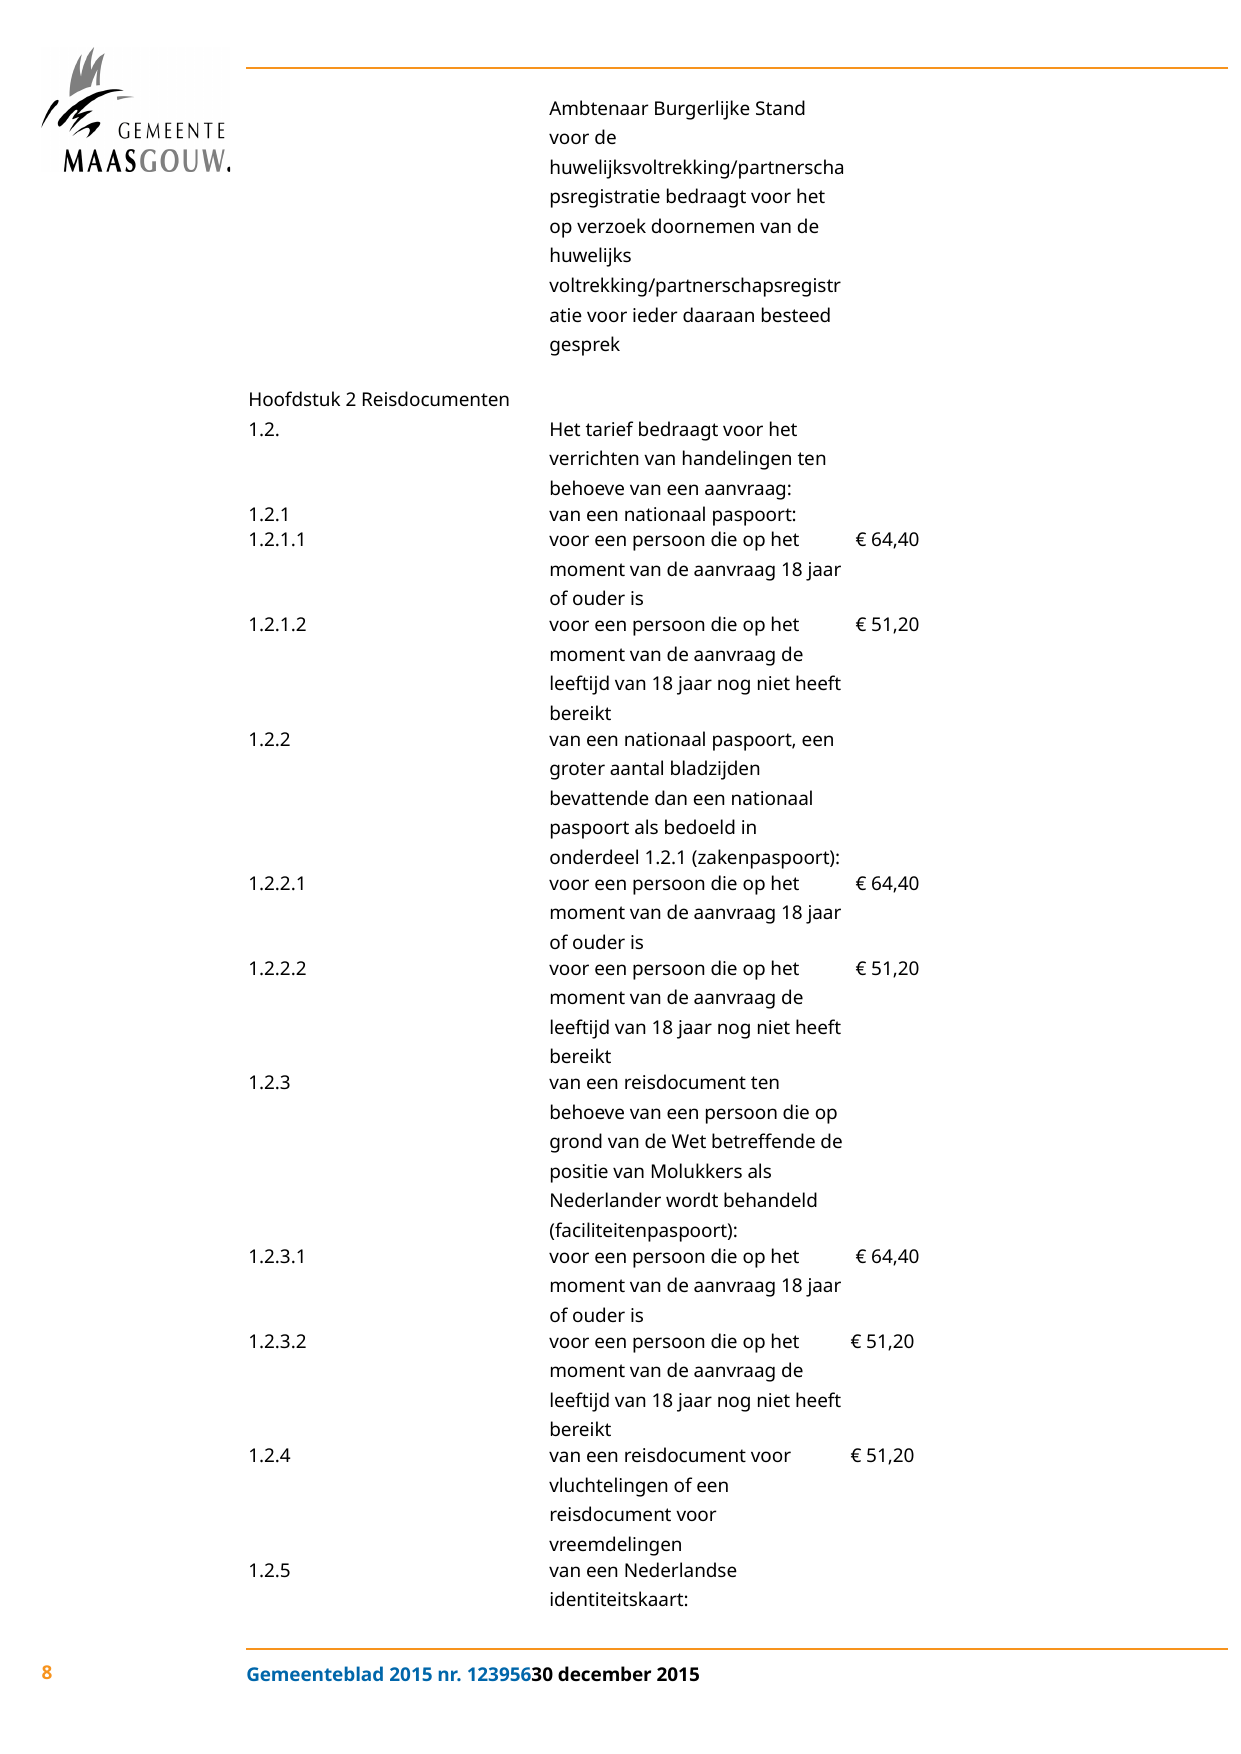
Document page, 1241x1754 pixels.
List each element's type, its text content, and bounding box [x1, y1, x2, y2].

table_cell 1.2.1.2 [248, 611, 549, 726]
table_header [850, 416, 1152, 501]
table_cell [850, 95, 1152, 357]
table_cell 1.2.1.1 [248, 526, 549, 611]
table_cell [850, 1557, 1152, 1612]
table_header 1.2. [248, 416, 549, 501]
table_cell € 51,20 [850, 611, 1152, 726]
table_cell Ambtenaar Burgerlijke Stand voor de huwelijksvoltrekking/partnerschapsregistratie bedraagt voor het op verzoek doornemen van de huwelijks voltrekking/partnerschapsregistratie voor ieder daaraan besteed gesprek [549, 95, 850, 357]
table_cell 1.2.3.1 [248, 1243, 549, 1328]
table_cell 1.2.4 [248, 1442, 549, 1557]
table_cell van een nationaal paspoort: [549, 501, 850, 526]
table_cell 1.2.2 [248, 726, 549, 870]
table_cell [850, 726, 1152, 870]
table_cell voor een persoon die op het moment van de aanvraag de leeftijd van 18 jaar nog niet heeft bereikt [549, 1328, 850, 1442]
table_cell van een nationaal paspoort, een groter aantal bladzijden bevattende dan een nationaal paspoort als bedoeld in onderdeel 1.2.1 (zakenpaspoort): [549, 726, 850, 870]
table_cell € 51,20 [850, 955, 1152, 1069]
table_cell 1.2.5 [248, 1557, 549, 1612]
table_cell voor een persoon die op het moment van de aanvraag 18 jaar of ouder is [549, 870, 850, 955]
table_cell voor een persoon die op het moment van de aanvraag 18 jaar of ouder is [549, 526, 850, 611]
table_cell van een reisdocument voor vluchtelingen of een reisdocument voor vreemdelingen [549, 1442, 850, 1557]
table_cell 1.2.3 [248, 1069, 549, 1243]
table_cell 1.2.2.1 [248, 870, 549, 955]
table_cell [850, 357, 1152, 383]
table_cell € 64,40 [850, 870, 1152, 955]
table_cell voor een persoon die op het moment van de aanvraag 18 jaar of ouder is [549, 1243, 850, 1328]
table_cell 1.2.2.2 [248, 955, 549, 1069]
table_cell van een Nederlandse identiteitskaart: [549, 1557, 850, 1612]
table_cell € 51,20 [850, 1328, 1152, 1442]
table_cell [850, 1069, 1152, 1243]
table_cell 1.2.3.2 [248, 1328, 549, 1442]
table_cell 1.2.1 [248, 501, 549, 526]
table_cell voor een persoon die op het moment van de aanvraag de leeftijd van 18 jaar nog niet heeft bereikt [549, 611, 850, 726]
picture [41, 47, 231, 172]
table_cell € 64,40 [850, 526, 1152, 611]
table_cell [248, 357, 549, 383]
table_cell [549, 357, 850, 383]
table_header Het tarief bedraagt voor het verrichten van handelingen ten behoeve van een aanvraag: [549, 416, 850, 501]
text Hoofdstuk 2 Reisdocumenten [248, 386, 1152, 412]
table_cell € 64,40 [850, 1243, 1152, 1328]
table_cell [248, 95, 549, 357]
table_cell € 51,20 [850, 1442, 1152, 1557]
table_cell van een reisdocument ten behoeve van een persoon die op grond van de Wet betreffende de positie van Molukkers als Nederlander wordt behandeld (faciliteitenpaspoort): [549, 1069, 850, 1243]
table_cell [850, 501, 1152, 526]
table_cell voor een persoon die op het moment van de aanvraag de leeftijd van 18 jaar nog niet heeft bereikt [549, 955, 850, 1069]
